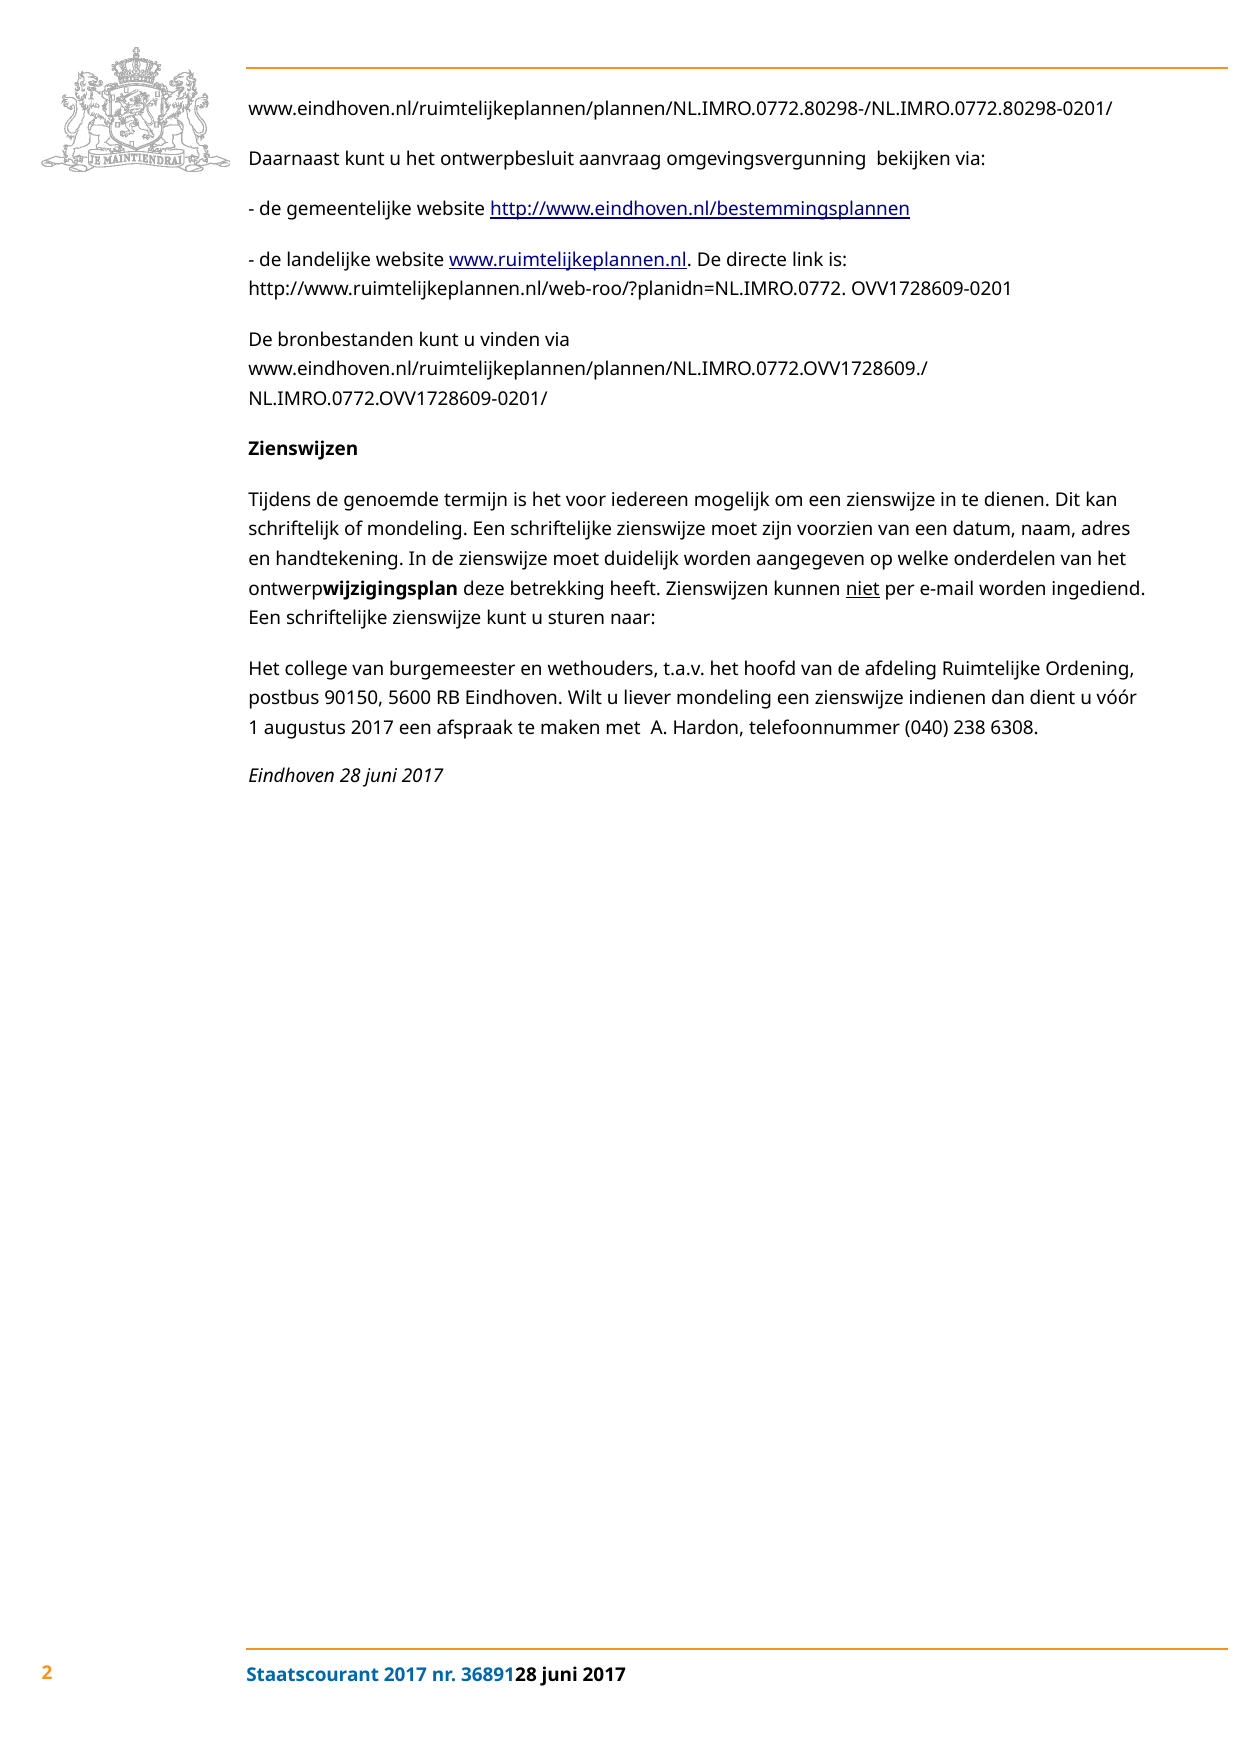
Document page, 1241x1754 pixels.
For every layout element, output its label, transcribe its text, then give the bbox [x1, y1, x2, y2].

text Zienswijzen [248, 436, 1152, 461]
text - de landelijke website www.ruimtelijkeplannen.nl. De directe link is: http://www.ruimtelijkeplannen.nl/web-roo/?planidn=NL.IMRO.0772. OVV1728609-0201 [248, 246, 1152, 301]
text - de gemeentelijke website http://www.eindhoven.nl/bestemmingsplannen [248, 196, 1152, 221]
text Het college van burgemeester en wethouders, t.a.v. het hoofd van de afdeling Ruimtelijke Ordening, postbus 90150, 5600 RB Eindhoven. Wilt u liever mondeling een zienswijze indienen dan dient u vóór 1 augustus 2017 een afspraak te maken met A. Hardon, telefoonnummer (040) 238 6308. [248, 655, 1152, 740]
text Tijdens de genoemde termijn is het voor iedereen mogelijk om een zienswijze in te dienen. Dit kan schriftelijk of mondeling. Een schriftelijke zienswijze moet zijn voorzien van een datum, naam, adres en handtekening. In de zienswijze moet duidelijk worden aangegeven op welke onderdelen van het ontwerpwijzigingsplan deze betrekking heeft. Zienswijzen kunnen niet per e-mail worden ingediend. Een schriftelijke zienswijze kunt u sturen naar: [248, 486, 1152, 630]
text Daarnaast kunt u het ontwerpbesluit aanvraag omgevingsvergunning bekijken via: [248, 145, 1152, 171]
text www.eindhoven.nl/ruimtelijkeplannen/plannen/NL.IMRO.0772.80298-/NL.IMRO.0772.80298-0201/ [248, 95, 1152, 121]
text Eindhoven 28 juni 2017 [248, 762, 1152, 787]
text De bronbestanden kunt u vinden via www.eindhoven.nl/ruimtelijkeplannen/plannen/NL.IMRO.0772.OVV1728609./NL.IMRO.0772.OVV1728609-0201/ [248, 326, 1152, 411]
picture [41, 47, 231, 172]
